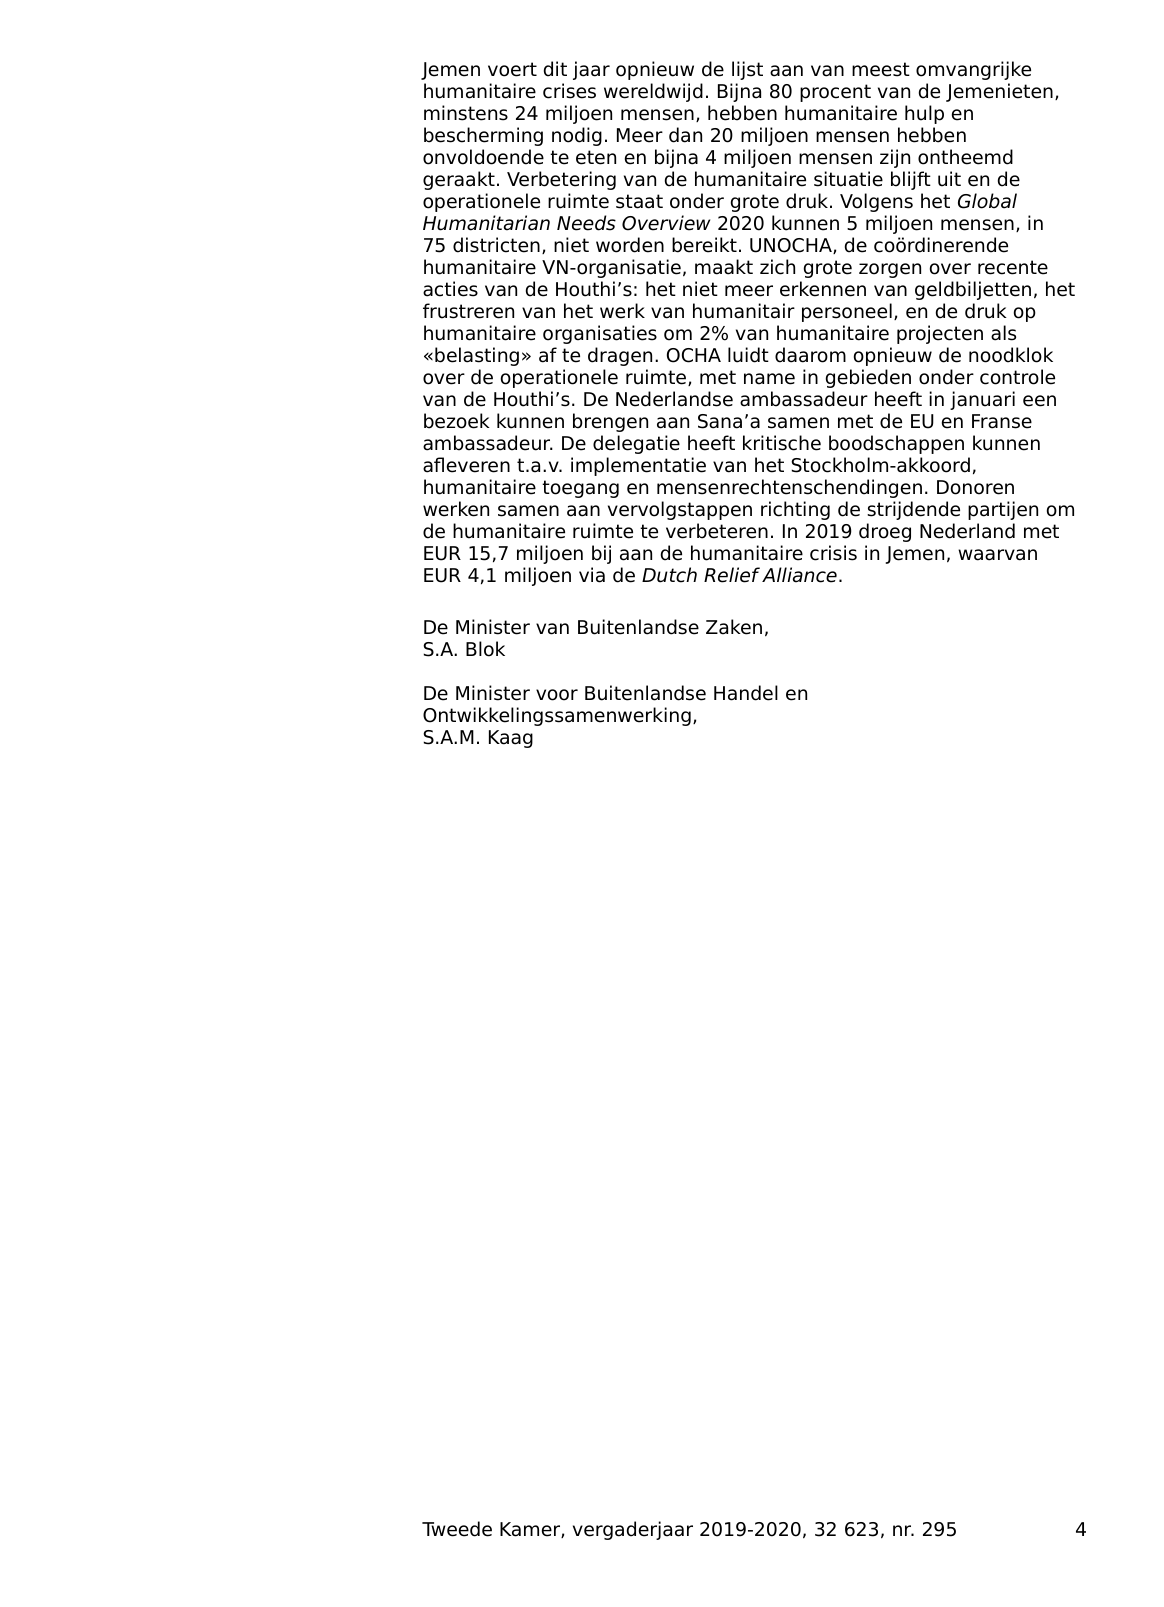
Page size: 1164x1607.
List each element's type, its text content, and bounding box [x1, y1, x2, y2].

text De Minister voor Buitenlandse Handel en Ontwikkelingssamenwerking, S.A.M. Kaag [422, 683, 1087, 749]
text Jemen voert dit jaar opnieuw de lijst aan van meest omvangrijke humanitaire crises wereldwijd. Bijna 80 procent van de Jemenieten, minstens 24 miljoen mensen, hebben humanitaire hulp en bescherming nodig. Meer dan 20 miljoen mensen hebben onvoldoende te eten en bijna 4 miljoen mensen zijn ontheemd geraakt. Verbetering van de humanitaire situatie blijft uit en de operationele ruimte staat onder grote druk. Volgens het Global Humanitarian Needs Overview 2020 kunnen 5 miljoen mensen, in 75 districten, niet worden bereikt. UNOCHA, de coördinerende humanitaire VN-organisatie, maakt zich grote zorgen over recente acties van de Houthi’s: het niet meer erkennen van geldbiljetten, het frustreren van het werk van humanitair personeel, en de druk op humanitaire organisaties om 2% van humanitaire projecten als «belasting» af te dragen. OCHA luidt daarom opnieuw de noodklok over de operationele ruimte, met name in gebieden onder controle van de Houthi’s. De Nederlandse ambassadeur heeft in januari een bezoek kunnen brengen aan Sana’a samen met de EU en Franse ambassadeur. De delegatie heeft kritische boodschappen kunnen afleveren t.a.v. implementatie van het Stockholm-akkoord, humanitaire toegang en mensenrechtenschendingen. Donoren werken samen aan vervolgstappen richting de strijdende partijen om de humanitaire ruimte te verbeteren. In 2019 droeg Nederland met EUR 15,7 miljoen bij aan de humanitaire crisis in Jemen, waarvan EUR 4,1 miljoen via de Dutch Relief Alliance. [422, 59, 1087, 587]
text De Minister van Buitenlandse Zaken, S.A. Blok [422, 617, 1087, 661]
